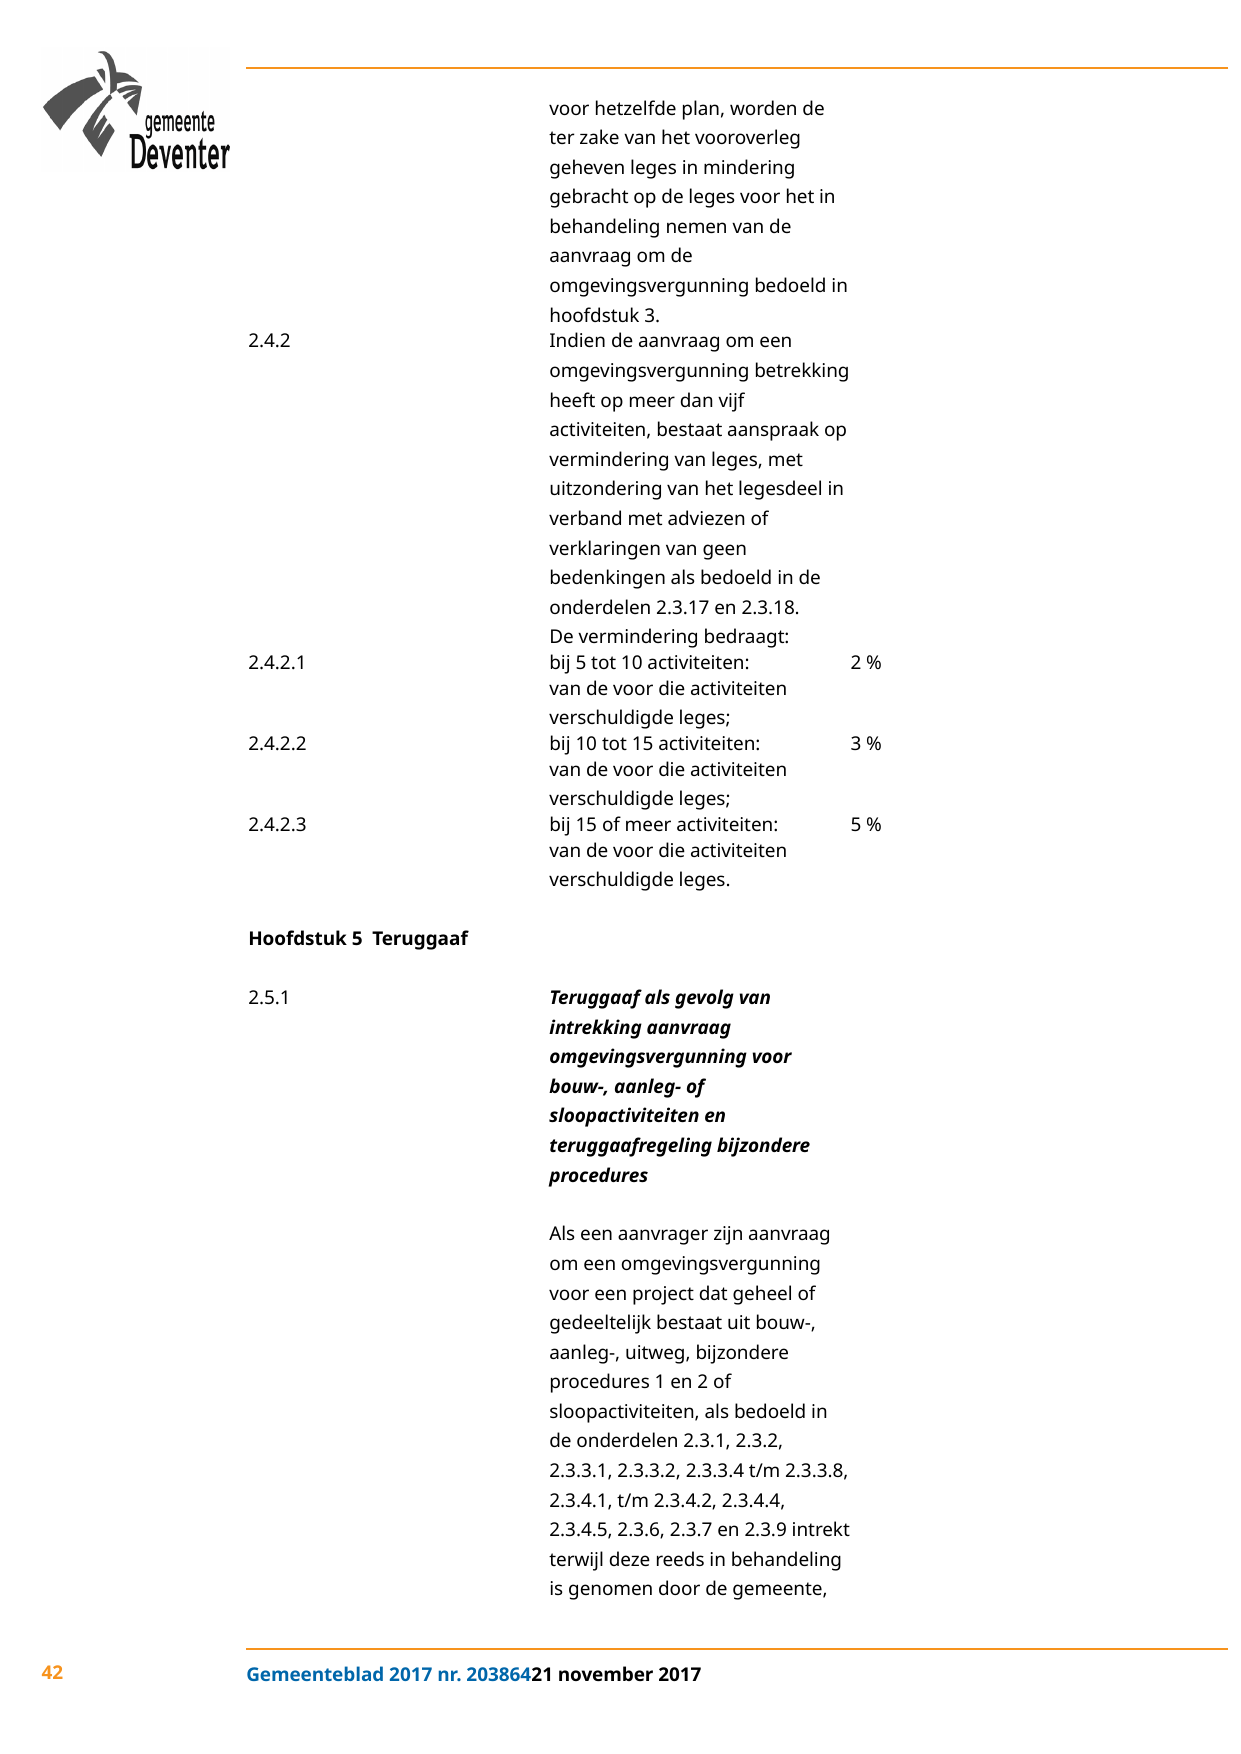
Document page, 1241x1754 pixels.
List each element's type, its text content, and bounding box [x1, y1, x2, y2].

table_cell 2 % [850, 649, 1152, 675]
table_cell bij 10 tot 15 activiteiten: [549, 730, 850, 756]
table_header 2.5.1 [248, 984, 549, 1188]
table_cell 2.4.2 [248, 328, 549, 649]
table_header [248, 1221, 549, 1601]
table_header voor hetzelfde plan, worden de ter zake van het vooroverleg geheven leges in mindering gebracht op de leges voor het in behandeling nemen van de aanvraag om de omgevingsvergunning bedoeld in hoofdstuk 3. [549, 95, 850, 328]
table_cell bij 5 tot 10 activiteiten: [549, 649, 850, 675]
table_cell [850, 756, 1152, 811]
table_cell 2.4.2.1 [248, 649, 549, 675]
table_cell 5 % [850, 811, 1152, 837]
table_cell van de voor die activiteiten verschuldigde leges; [549, 756, 850, 811]
table_cell [248, 837, 549, 892]
table_header [850, 1221, 1152, 1601]
table_cell 3 % [850, 730, 1152, 756]
table_header Als een aanvrager zijn aanvraag om een omgevingsvergunning voor een project dat geheel of gedeeltelijk bestaat uit bouw-, aanleg-, uitweg, bijzondere procedures 1 en 2 of sloopactiviteiten, als bedoeld in de onderdelen 2.3.1, 2.3.2, 2.3.3.1, 2.3.3.2, 2.3.3.4 t/m 2.3.3.8, 2.3.4.1, t/m 2.3.4.2, 2.3.4.4, 2.3.4.5, 2.3.6, 2.3.7 en 2.3.9 intrekt terwijl deze reeds in behandeling is genomen door de gemeente, [549, 1221, 850, 1601]
table_cell [850, 328, 1152, 649]
table_cell van de voor die activiteiten verschuldigde leges. [549, 837, 850, 892]
table_header Teruggaaf als gevolg van intrekking aanvraag omgevingsvergunning voor bouw-, aanleg- of sloopactiviteiten en teruggaafregeling bijzondere procedures [549, 984, 850, 1188]
table_cell bij 15 of meer activiteiten: [549, 811, 850, 837]
table_cell 2.4.2.2 [248, 730, 549, 756]
table_cell van de voor die activiteiten verschuldigde leges; [549, 675, 850, 730]
table_header [850, 95, 1152, 328]
table_cell [850, 837, 1152, 892]
table_header [248, 95, 549, 328]
picture [41, 47, 231, 172]
table_cell 2.4.2.3 [248, 811, 549, 837]
table_cell [850, 675, 1152, 730]
text Hoofdstuk 5 Teruggaaf [248, 925, 1152, 951]
table_cell [248, 756, 549, 811]
table_header [850, 984, 1152, 1188]
table_cell Indien de aanvraag om een omgevingsvergunning betrekking heeft op meer dan vijf activiteiten, bestaat aanspraak op vermindering van leges, met uitzondering van het legesdeel in verband met adviezen of verklaringen van geen bedenkingen als bedoeld in de onderdelen 2.3.17 en 2.3.18. De vermindering bedraagt: [549, 328, 850, 649]
table_cell [248, 675, 549, 730]
